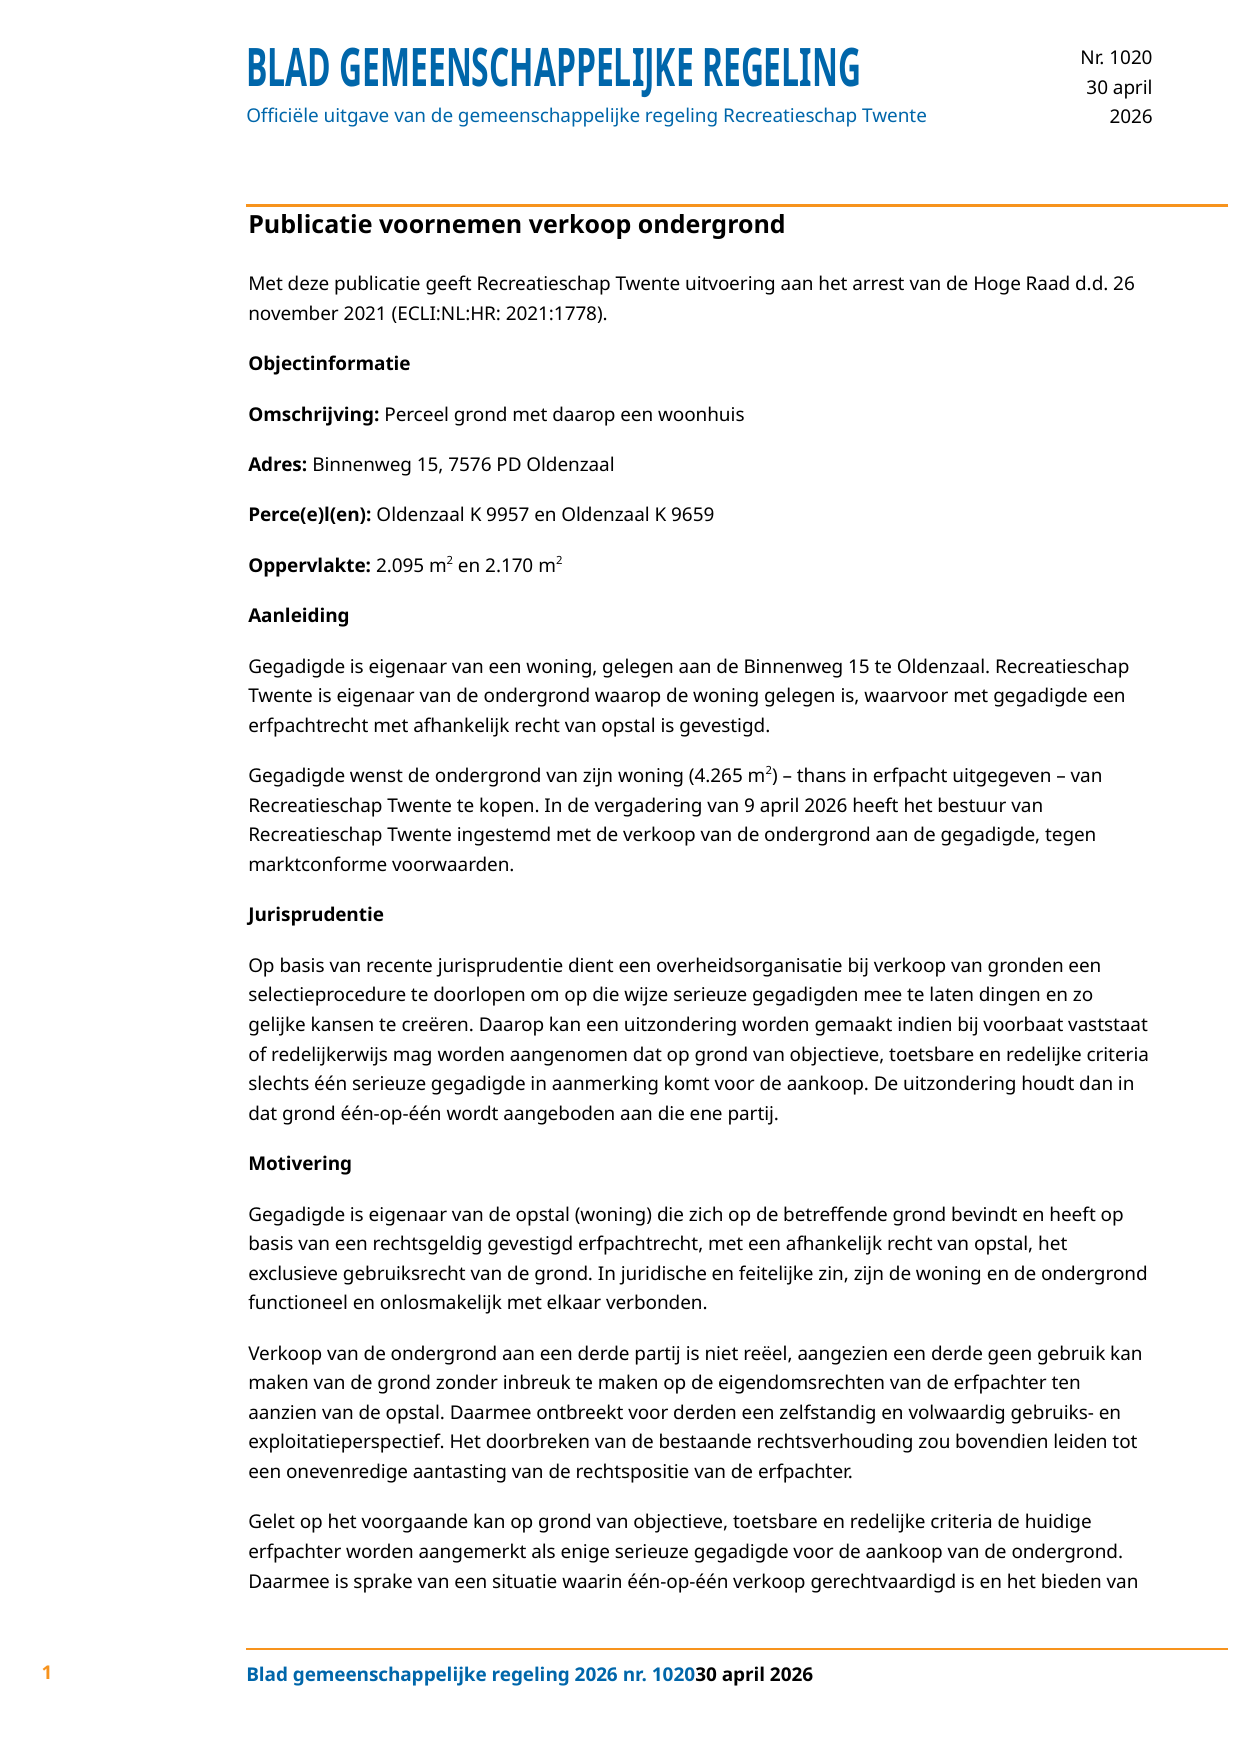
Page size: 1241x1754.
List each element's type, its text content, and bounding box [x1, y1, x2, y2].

text Perce(e)l(en): Oldenzaal K 9957 en Oldenzaal K 9659 [248, 502, 1152, 527]
text Op basis van recente jurisprudentie dient een overheidsorganisatie bij verkoop van gronden een selectieprocedure te doorlopen om op die wijze serieuze gegadigden mee te laten dingen en zo gelijke kansen te creëren. Daarop kan een uitzondering worden gemaakt indien bij voorbaat vaststaat of redelijkerwijs mag worden aangenomen dat op grond van objectieve, toetsbare en redelijke criteria slechts één serieuze gegadigde in aanmerking komt voor de aankoop. De uitzondering houdt dan in dat grond één-op-één wordt aangeboden aan die ene partij. [248, 952, 1152, 1126]
text Verkoop van de ondergrond aan een derde partij is niet reëel, aangezien een derde geen gebruik kan maken van de grond zonder inbreuk te maken op de eigendomsrechten van de erfpachter ten aanzien van de opstal. Daarmee ontbreekt voor derden een zelfstandig en volwaardig gebruiks- en exploitatieperspectief. Het doorbreken van de bestaande rechtsverhouding zou bovendien leiden tot een onevenredige aantasting van de rechtspositie van de erfpachter. [248, 1340, 1152, 1484]
text Objectinformatie [248, 350, 1152, 376]
picture [41, 47, 231, 172]
text Aanleiding [248, 602, 1152, 628]
text Omschrijving: Perceel grond met daarop een woonhuis [248, 401, 1152, 426]
text Motivering [248, 1150, 1152, 1176]
text Jurisprudentie [248, 902, 1152, 927]
text Gelet op het voorgaande kan op grond van objectieve, toetsbare en redelijke criteria de huidige erfpachter worden aangemerkt als enige serieuze gegadigde voor de aankoop van de ondergrond. Daarmee is sprake van een situatie waarin één-op-één verkoop gerechtvaardigd is en het bieden van [248, 1509, 1152, 1593]
text Oppervlakte: 2.095 m2 en 2.170 m2 [248, 552, 1152, 578]
text Met deze publicatie geeft Recreatieschap Twente uitvoering aan het arrest van de Hoge Raad d.d. 26 november 2021 (ECLI:NL:HR: 2021:1778). [248, 270, 1152, 326]
text Gegadigde wenst de ondergrond van zijn woning (4.265 m2) – thans in erfpacht uitgegeven – van Recreatieschap Twente te kopen. In de vergadering van 9 april 2026 heeft het bestuur van Recreatieschap Twente ingestemd met de verkoop van de ondergrond aan de gegadigde, tegen marktconforme voorwaarden. [248, 762, 1152, 877]
text Publicatie voornemen verkoop ondergrond [248, 207, 1152, 241]
text Gegadigde is eigenaar van een woning, gelegen aan de Binnenweg 15 te Oldenzaal. Recreatieschap Twente is eigenaar van de ondergrond waarop de woning gelegen is, waarvoor met gegadigde een erfpachtrecht met afhankelijk recht van opstal is gevestigd. [248, 653, 1152, 738]
text Adres: Binnenweg 15, 7576 PD Oldenzaal [248, 451, 1152, 477]
text Gegadigde is eigenaar van de opstal (woning) die zich op de betreffende grond bevindt en heeft op basis van een rechtsgeldig gevestigd erfpachtrecht, met een afhankelijk recht van opstal, het exclusieve gebruiksrecht van de grond. In juridische en feitelijke zin, zijn de woning en de ondergrond functioneel en onlosmakelijk met elkaar verbonden. [248, 1201, 1152, 1315]
